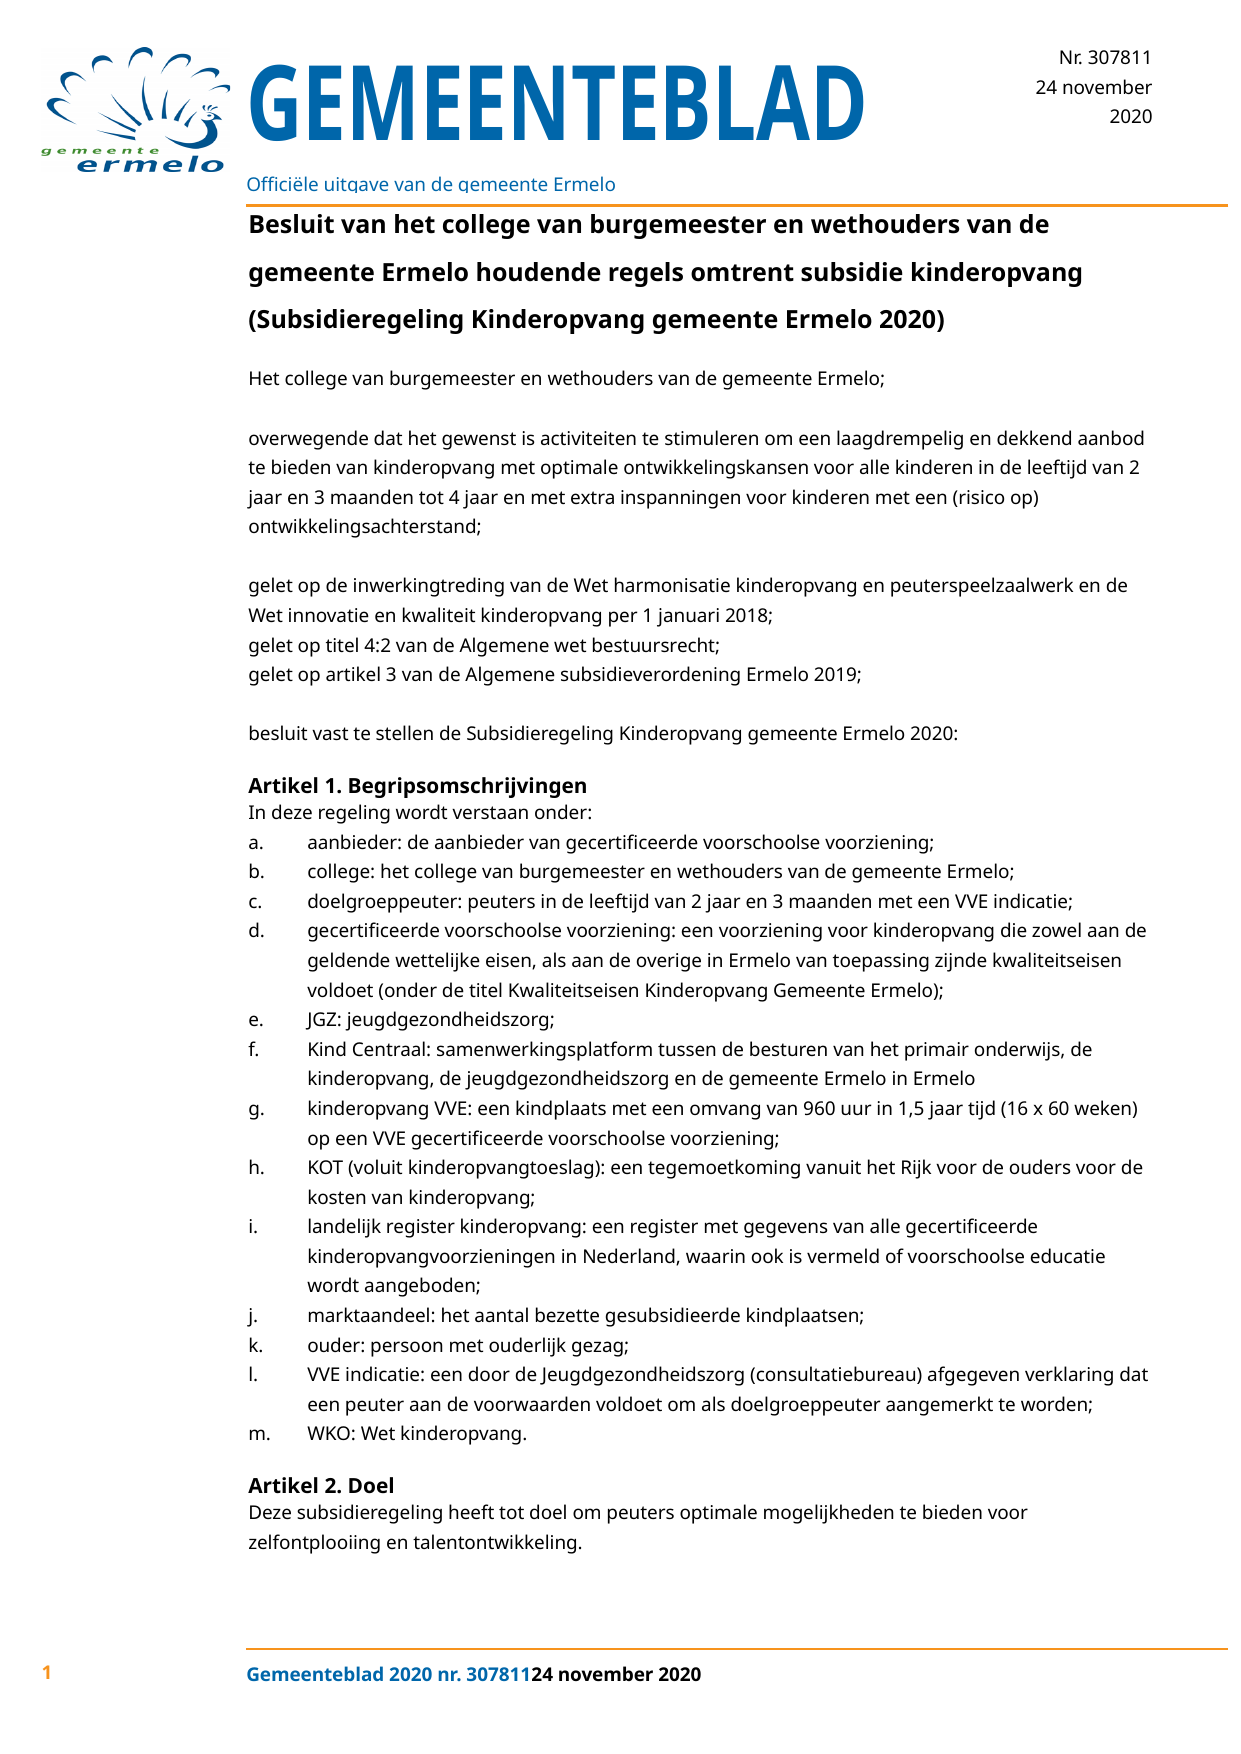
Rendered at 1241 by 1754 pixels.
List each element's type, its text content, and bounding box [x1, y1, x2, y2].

list college: het college van burgemeester en wethouders van de gemeente Ermelo; [248, 858, 1152, 884]
text Deze subsidieregeling heeft tot doel om peuters optimale mogelijkheden te bieden voor zelfontplooiing en talentontwikkeling. [248, 1499, 1152, 1555]
text gelet op de inwerkingtreding van de Wet harmonisatie kinderopvang en peuterspeelzaalwerk en de Wet innovatie en kwaliteit kinderopvang per 1 januari 2018; [248, 573, 1152, 628]
list WKO: Wet kinderopvang. [248, 1421, 1152, 1446]
list Kind Centraal: samenwerkingsplatform tussen de besturen van het primair onderwijs, de kinderopvang, de jeugdgezondheidszorg en de gemeente Ermelo in Ermelo [248, 1036, 1152, 1091]
list landelijk register kinderopvang: een register met gegevens van alle gecertificeerde kinderopvangvoorzieningen in Nederland, waarin ook is vermeld of voorschoolse educatie wordt aangeboden; [248, 1213, 1152, 1298]
text gelet op artikel 3 van de Algemene subsidieverordening Ermelo 2019; [248, 661, 1152, 687]
list VVE indicatie: een door de Jeugdgezondheidszorg (consultatiebureau) afgegeven verklaring dat een peuter aan de voorwaarden voldoet om als doelgroeppeuter aangemerkt te worden; [248, 1361, 1152, 1417]
list doelgroeppeuter: peuters in de leeftijd van 2 jaar en 3 maanden met een VVE indicatie; [248, 888, 1152, 914]
text Artikel 1. Begripsomschrijvingen [248, 771, 1152, 799]
text Het college van burgemeester en wethouders van de gemeente Ermelo; [248, 366, 1152, 391]
list ouder: persoon met ouderlijk gezag; [248, 1332, 1152, 1358]
text overwegende dat het gewenst is activiteiten te stimuleren om een laagdrempelig en dekkend aanbod te bieden van kinderopvang met optimale ontwikkelingskansen voor alle kinderen in de leeftijd van 2 jaar en 3 maanden tot 4 jaar en met extra inspanningen voor kinderen met een (risico op) ontwikkelingsachterstand; [248, 425, 1152, 539]
list aanbieder: de aanbieder van gecertificeerde voorschoolse voorziening; [248, 829, 1152, 855]
list JGZ: jeugdgezondheidszorg; [248, 1006, 1152, 1032]
list kinderopvang VVE: een kindplaats met een omvang van 960 uur in 1,5 jaar tijd (16 x 60 weken) op een VVE gecertificeerde voorschoolse voorziening; [248, 1095, 1152, 1151]
list gecertificeerde voorschoolse voorziening: een voorziening voor kinderopvang die zowel aan de geldende wettelijke eisen, als aan de overige in Ermelo van toepassing zijnde kwaliteitseisen voldoet (onder de titel Kwaliteitseisen Kinderopvang Gemeente Ermelo); [248, 918, 1152, 1003]
text gelet op titel 4:2 van de Algemene wet bestuursrecht; [248, 632, 1152, 657]
list marktaandeel: het aantal bezette gesubsidieerde kindplaatsen; [248, 1302, 1152, 1328]
text besluit vast te stellen de Subsidieregeling Kinderopvang gemeente Ermelo 2020: [248, 721, 1152, 746]
text Besluit van het college van burgemeester en wethouders van de gemeente Ermelo houdende regels omtrent subsidie kinderopvang (Subsidieregeling Kinderopvang gemeente Ermelo 2020) [248, 207, 1152, 336]
text In deze regeling wordt verstaan onder: [248, 799, 1152, 825]
list KOT (voluit kinderopvangtoeslag): een tegemoetkoming vanuit het Rijk voor de ouders voor de kosten van kinderopvang; [248, 1154, 1152, 1210]
text Artikel 2. Doel [248, 1471, 1152, 1499]
picture [41, 47, 231, 172]
